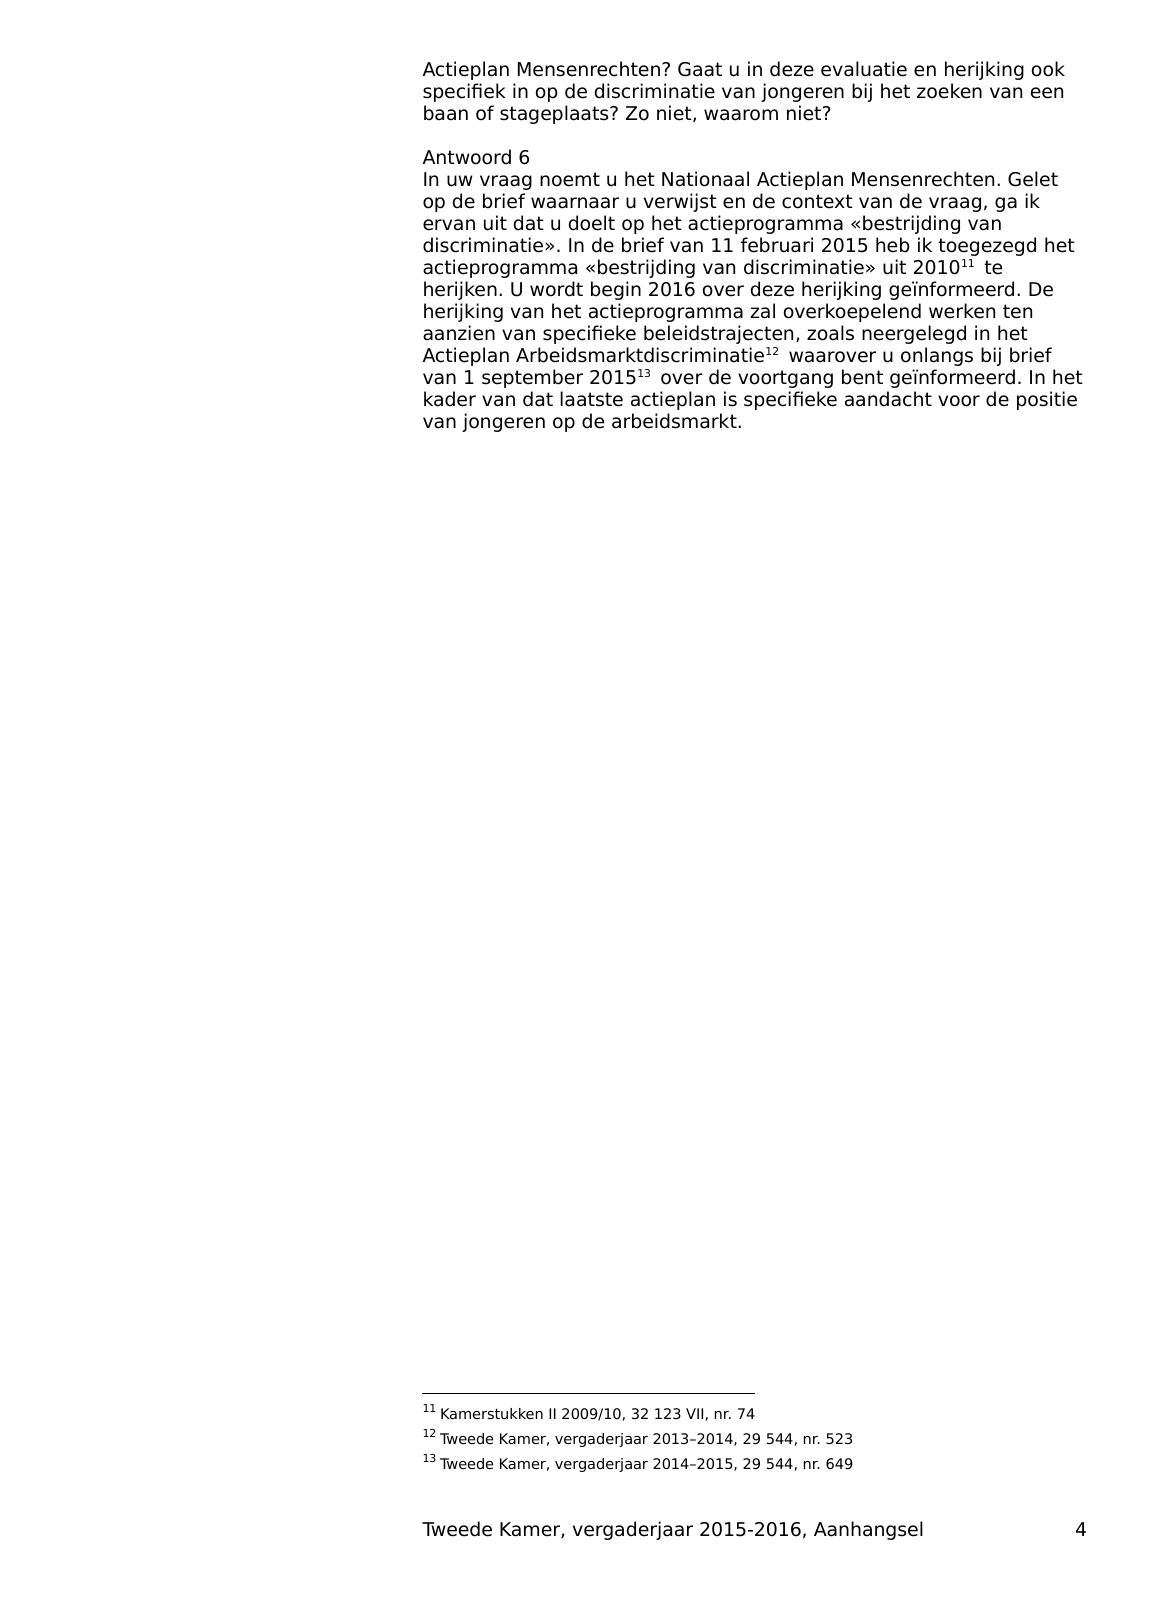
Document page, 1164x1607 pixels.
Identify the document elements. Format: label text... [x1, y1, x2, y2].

text Antwoord 6 [422, 147, 1087, 169]
text In uw vraag noemt u het Nationaal Actieplan Mensenrechten. Gelet op de brief waarnaar u verwijst en de context van de vraag, ga ik ervan uit dat u doelt op het actieprogramma «bestrijding van discriminatie». In de brief van 11 februari 2015 heb ik toegezegd het actieprogramma «bestrijding van discriminatie» uit 2010 te herijken. U wordt begin 2016 over deze herijking geïnformeerd. De herijking van het actieprogramma zal overkoepelend werken ten aanzien van specifieke beleidstrajecten, zoals neergelegd in het Actieplan Arbeidsmarktdiscriminatie waarover u onlangs bij brief van 1 september 2015 over de voortgang bent geïnformeerd. In het kader van dat laatste actieplan is specifieke aandacht voor de positie van jongeren op de arbeidsmarkt. [422, 169, 1087, 433]
text Tweede Kamer, vergaderjaar 2014–2015, 29 544, nr. 649 [422, 1452, 1087, 1474]
text Actieplan Mensenrechten? Gaat u in deze evaluatie en herijking ook specifiek in op de discriminatie van jongeren bij het zoeken van een baan of stageplaats? Zo niet, waarom niet? [422, 59, 1087, 125]
text Tweede Kamer, vergaderjaar 2013–2014, 29 544, nr. 523 [422, 1427, 1087, 1449]
text Kamerstukken II 2009/10, 32 123 VII, nr. 74 [422, 1402, 1087, 1424]
